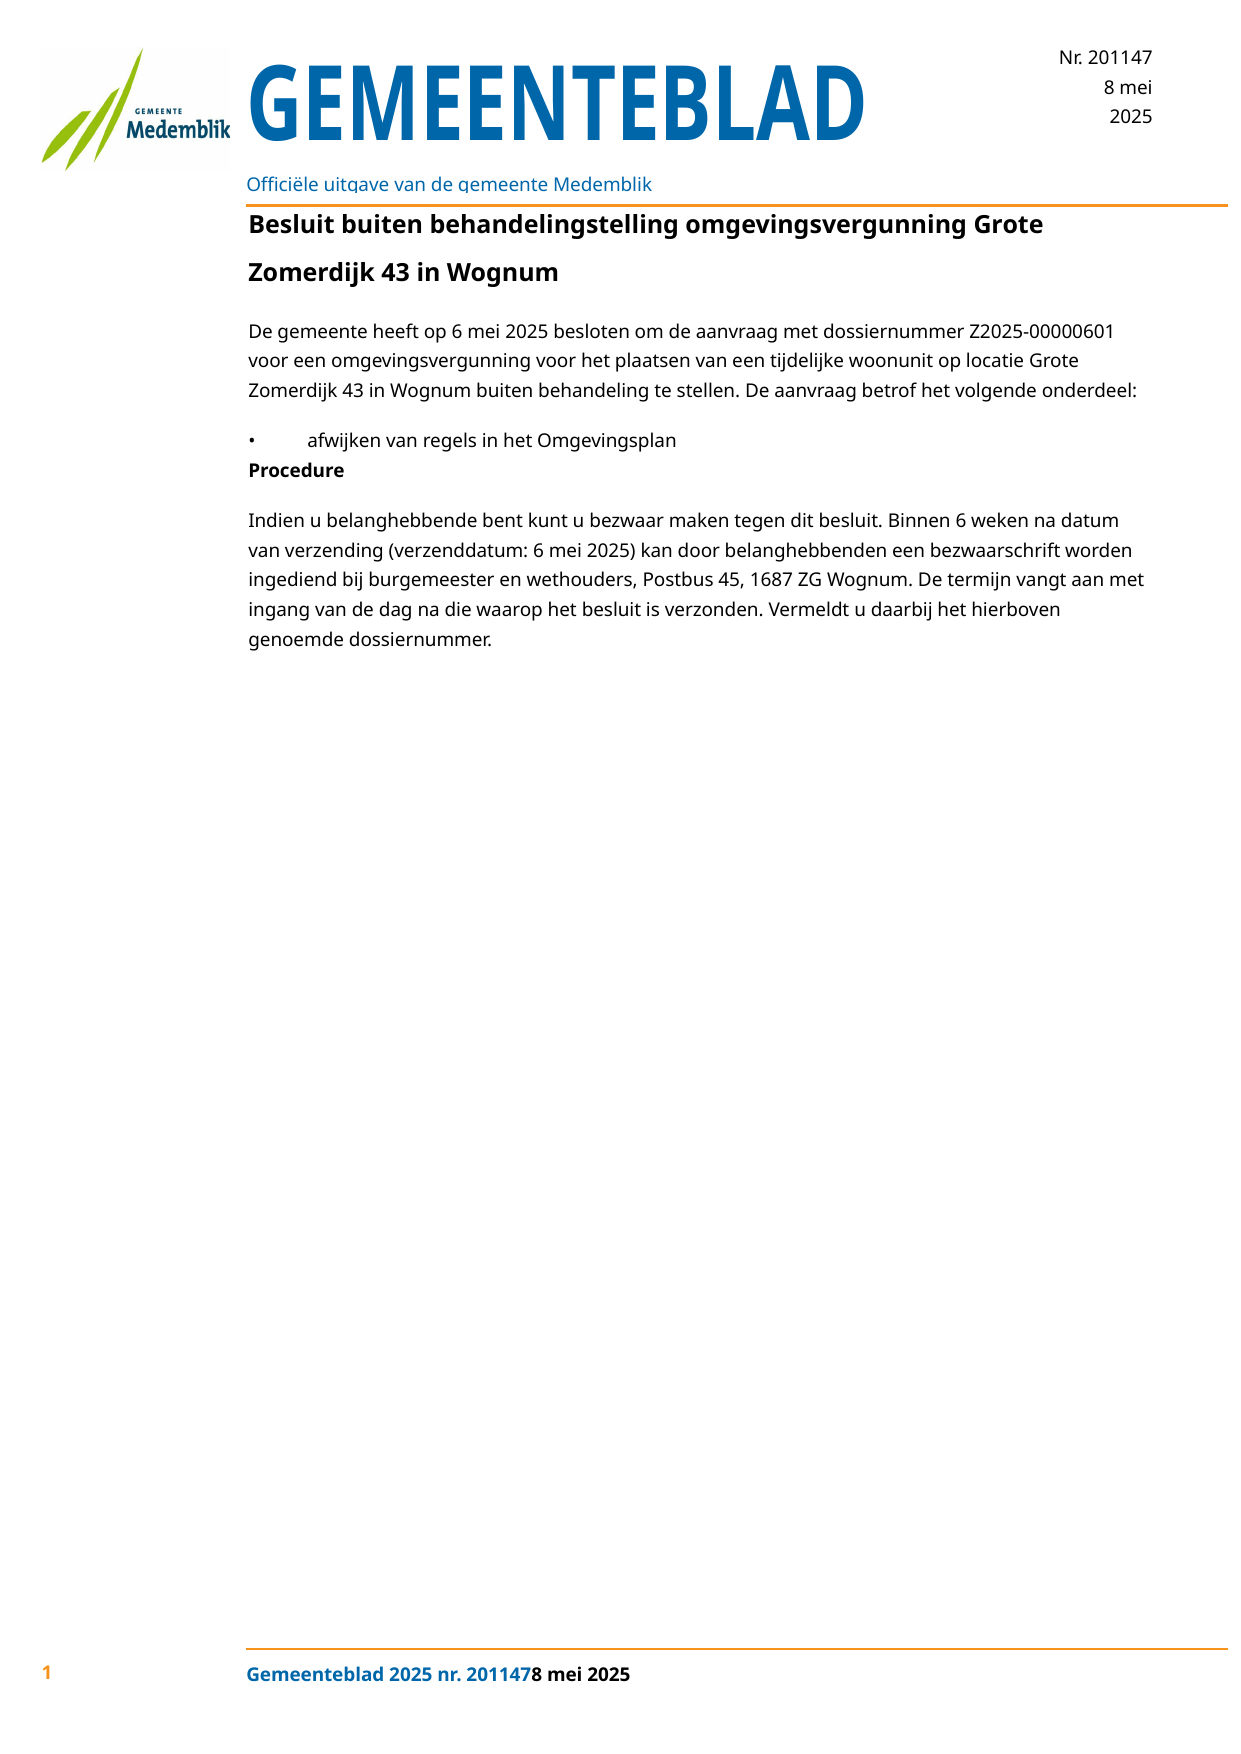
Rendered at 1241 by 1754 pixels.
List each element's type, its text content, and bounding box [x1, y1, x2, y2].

text Indien u belanghebbende bent kunt u bezwaar maken tegen dit besluit. Binnen 6 weken na datum van verzending (verzenddatum: 6 mei 2025) kan door belanghebbenden een bezwaarschrift worden ingediend bij burgemeester en wethouders, Postbus 45, 1687 ZG Wognum. De termijn vangt aan met ingang van de dag na die waarop het besluit is verzonden. Vermeldt u daarbij het hierboven genoemde dossiernummer. [248, 507, 1152, 652]
text De gemeente heeft op 6 mei 2025 besloten om de aanvraag met dossiernummer Z2025-00000601 voor een omgevingsvergunning voor het plaatsen van een tijdelijke woonunit op locatie Grote Zomerdijk 43 in Wognum buiten behandeling te stellen. De aanvraag betrof het volgende onderdeel: [248, 318, 1152, 403]
text Procedure [248, 457, 1152, 483]
list afwijken van regels in het Omgevingsplan [248, 427, 1152, 453]
text Besluit buiten behandelingstelling omgevingsvergunning Grote Zomerdijk 43 in Wognum [248, 207, 1152, 288]
picture [41, 47, 231, 172]
